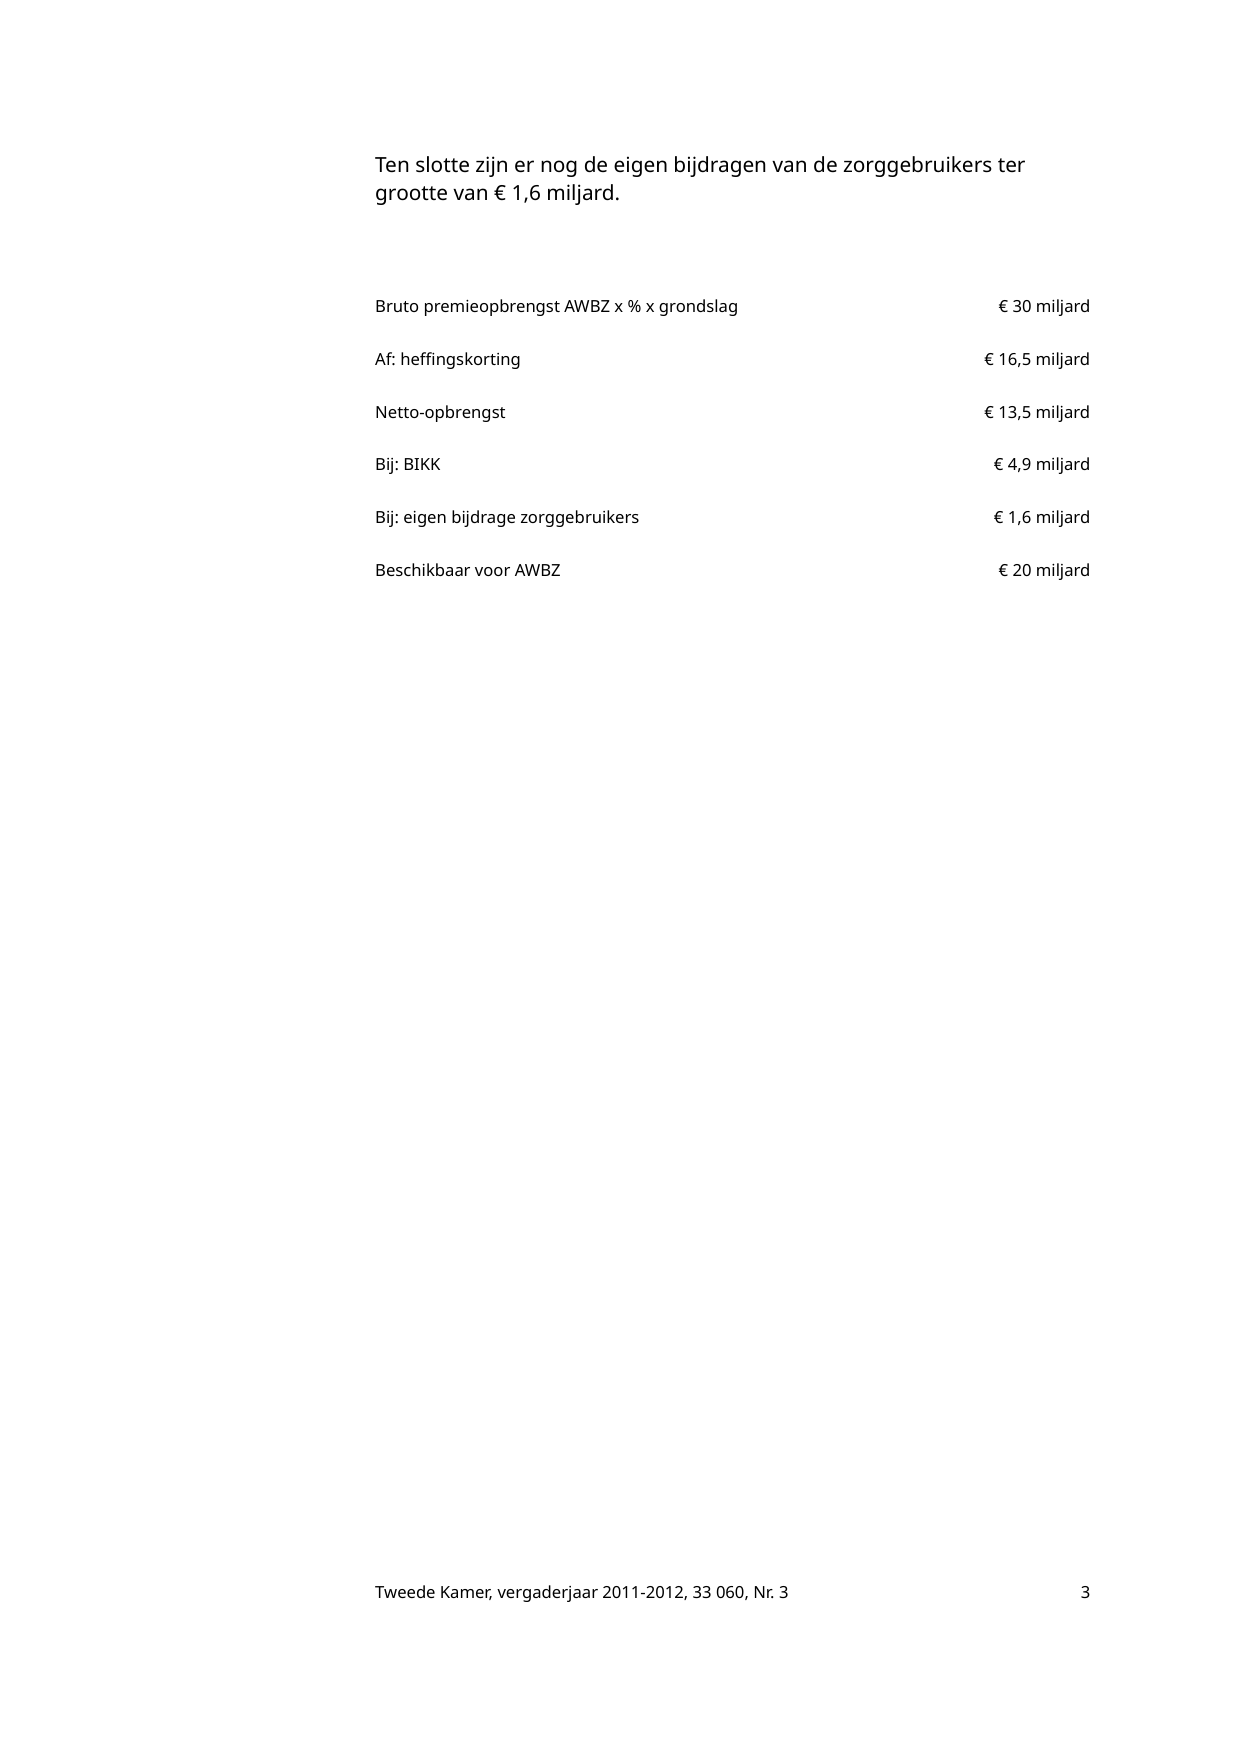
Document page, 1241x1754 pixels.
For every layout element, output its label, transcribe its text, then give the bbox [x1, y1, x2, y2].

table_cell Bij: eigen bijdrage zorggebruikers [375, 506, 947, 558]
text Ten slotte zijn er nog de eigen bijdragen van de zorggebruikers ter grootte van € 1,6 miljard. [375, 150, 1090, 207]
table_cell € 20 miljard [947, 558, 1090, 611]
table_cell € 4,9 miljard [947, 453, 1090, 506]
table_cell Netto-opbrengst [375, 400, 947, 453]
table_cell Bij: BIKK [375, 453, 947, 506]
table_cell € 13,5 miljard [947, 400, 1090, 453]
table_header € 30 miljard [947, 295, 1090, 347]
table_cell € 1,6 miljard [947, 506, 1090, 558]
table_header Bruto premieopbrengst AWBZ x % x grondslag [375, 295, 947, 347]
table_cell Af: heffingskorting [375, 348, 947, 400]
table_cell Beschikbaar voor AWBZ [375, 558, 947, 611]
table_cell € 16,5 miljard [947, 348, 1090, 400]
